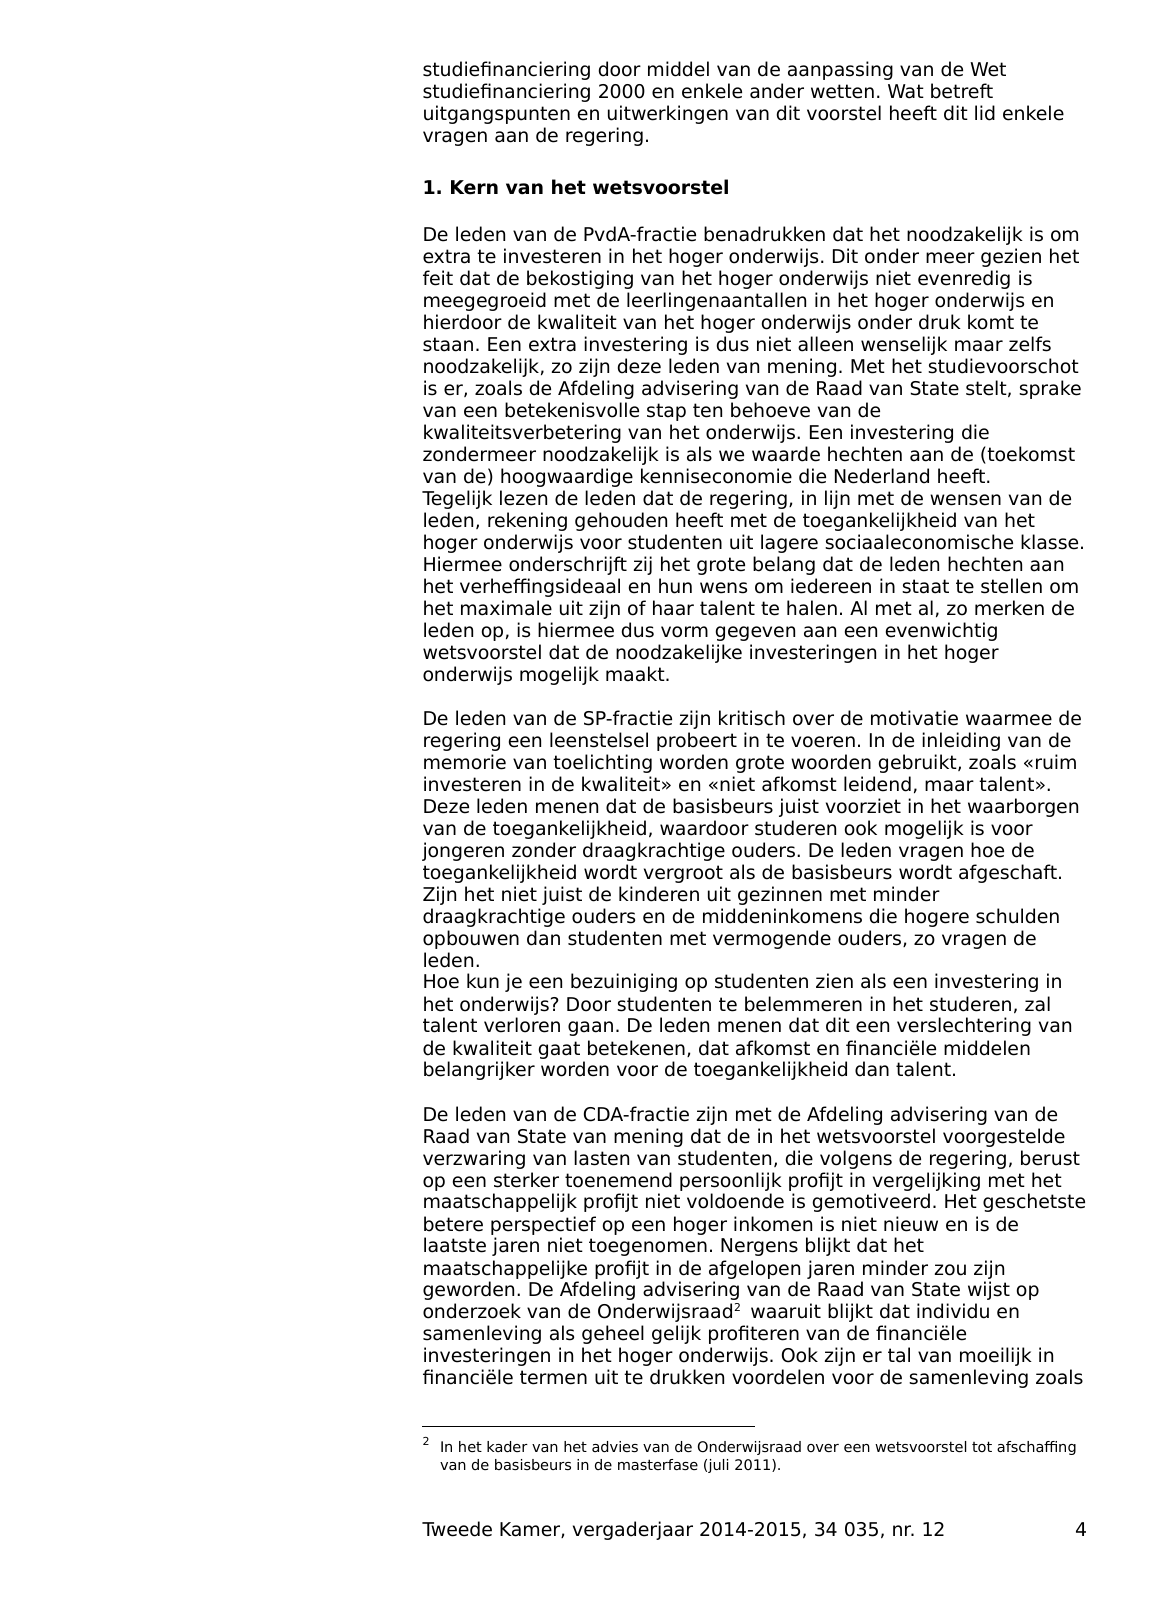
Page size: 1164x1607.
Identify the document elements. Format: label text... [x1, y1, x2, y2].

text Hoe kun je een bezuiniging op studenten zien als een investering in het onderwijs? Door studenten te belemmeren in het studeren, zal talent verloren gaan. De leden menen dat dit een verslechtering van de kwaliteit gaat betekenen, dat afkomst en financiële middelen belangrijker worden voor de toegankelijkheid dan talent. [422, 971, 1087, 1081]
text Tegelijk lezen de leden dat de regering, in lijn met de wensen van de leden, rekening gehouden heeft met de toegankelijkheid van het hoger onderwijs voor studenten uit lagere sociaaleconomische klasse. Hiermee onderschrijft zij het grote belang dat de leden hechten aan het verheffingsideaal en hun wens om iedereen in staat te stellen om het maximale uit zijn of haar talent te halen. Al met al, zo merken de leden op, is hiermee dus vorm gegeven aan een evenwichtig wetsvoorstel dat de noodzakelijke investeringen in het hoger onderwijs mogelijk maakt. [422, 488, 1087, 686]
text De leden van de CDA-fractie zijn met de Afdeling advisering van de Raad van State van mening dat de in het wetsvoorstel voorgestelde verzwaring van lasten van studenten, die volgens de regering, berust op een sterker toenemend persoonlijk profijt in vergelijking met het maatschappelijk profijt niet voldoende is gemotiveerd. Het geschetste betere perspectief op een hoger inkomen is niet nieuw en is de laatste jaren niet toegenomen. Nergens blijkt dat het maatschappelijke profijt in de afgelopen jaren minder zou zijn geworden. De Afdeling advisering van de Raad van State wijst op onderzoek van de Onderwijsraad waaruit blijkt dat individu en samenleving als geheel gelijk profiteren van de financiële investeringen in het hoger onderwijs. Ook zijn er tal van moeilijk in financiële termen uit te drukken voordelen voor de samenleving zoals [422, 1103, 1087, 1389]
subtitle 1. Kern van het wetsvoorstel [422, 177, 1087, 199]
text De leden van de PvdA-fractie benadrukken dat het noodzakelijk is om extra te investeren in het hoger onderwijs. Dit onder meer gezien het feit dat de bekostiging van het hoger onderwijs niet evenredig is meegegroeid met de leerlingenaantallen in het hoger onderwijs en hierdoor de kwaliteit van het hoger onderwijs onder druk komt te staan. Een extra investering is dus niet alleen wenselijk maar zelfs noodzakelijk, zo zijn deze leden van mening. Met het studievoorschot is er, zoals de Afdeling advisering van de Raad van State stelt, sprake van een betekenisvolle stap ten behoeve van de kwaliteitsverbetering van het onderwijs. Een investering die zondermeer noodzakelijk is als we waarde hechten aan de (toekomst van de) hoogwaardige kenniseconomie die Nederland heeft. [422, 224, 1087, 488]
text De leden van de SP-fractie zijn kritisch over de motivatie waarmee de regering een leenstelsel probeert in te voeren. In de inleiding van de memorie van toelichting worden grote woorden gebruikt, zoals «ruim investeren in de kwaliteit» en «niet afkomst leidend, maar talent». Deze leden menen dat de basisbeurs juist voorziet in het waarborgen van de toegankelijkheid, waardoor studeren ook mogelijk is voor jongeren zonder draagkrachtige ouders. De leden vragen hoe de toegankelijkheid wordt vergroot als de basisbeurs wordt afgeschaft. Zijn het niet juist de kinderen uit gezinnen met minder draagkrachtige ouders en de middeninkomens die hogere schulden opbouwen dan studenten met vermogende ouders, zo vragen de leden. [422, 708, 1087, 971]
text In het kader van het advies van de Onderwijsraad over een wetsvoorstel tot afschaffing van de basisbeurs in de masterfase (juli 2011). [422, 1435, 1087, 1474]
text studiefinanciering door middel van de aanpassing van de Wet studiefinanciering 2000 en enkele ander wetten. Wat betreft uitgangspunten en uitwerkingen van dit voorstel heeft dit lid enkele vragen aan de regering. [422, 59, 1087, 147]
